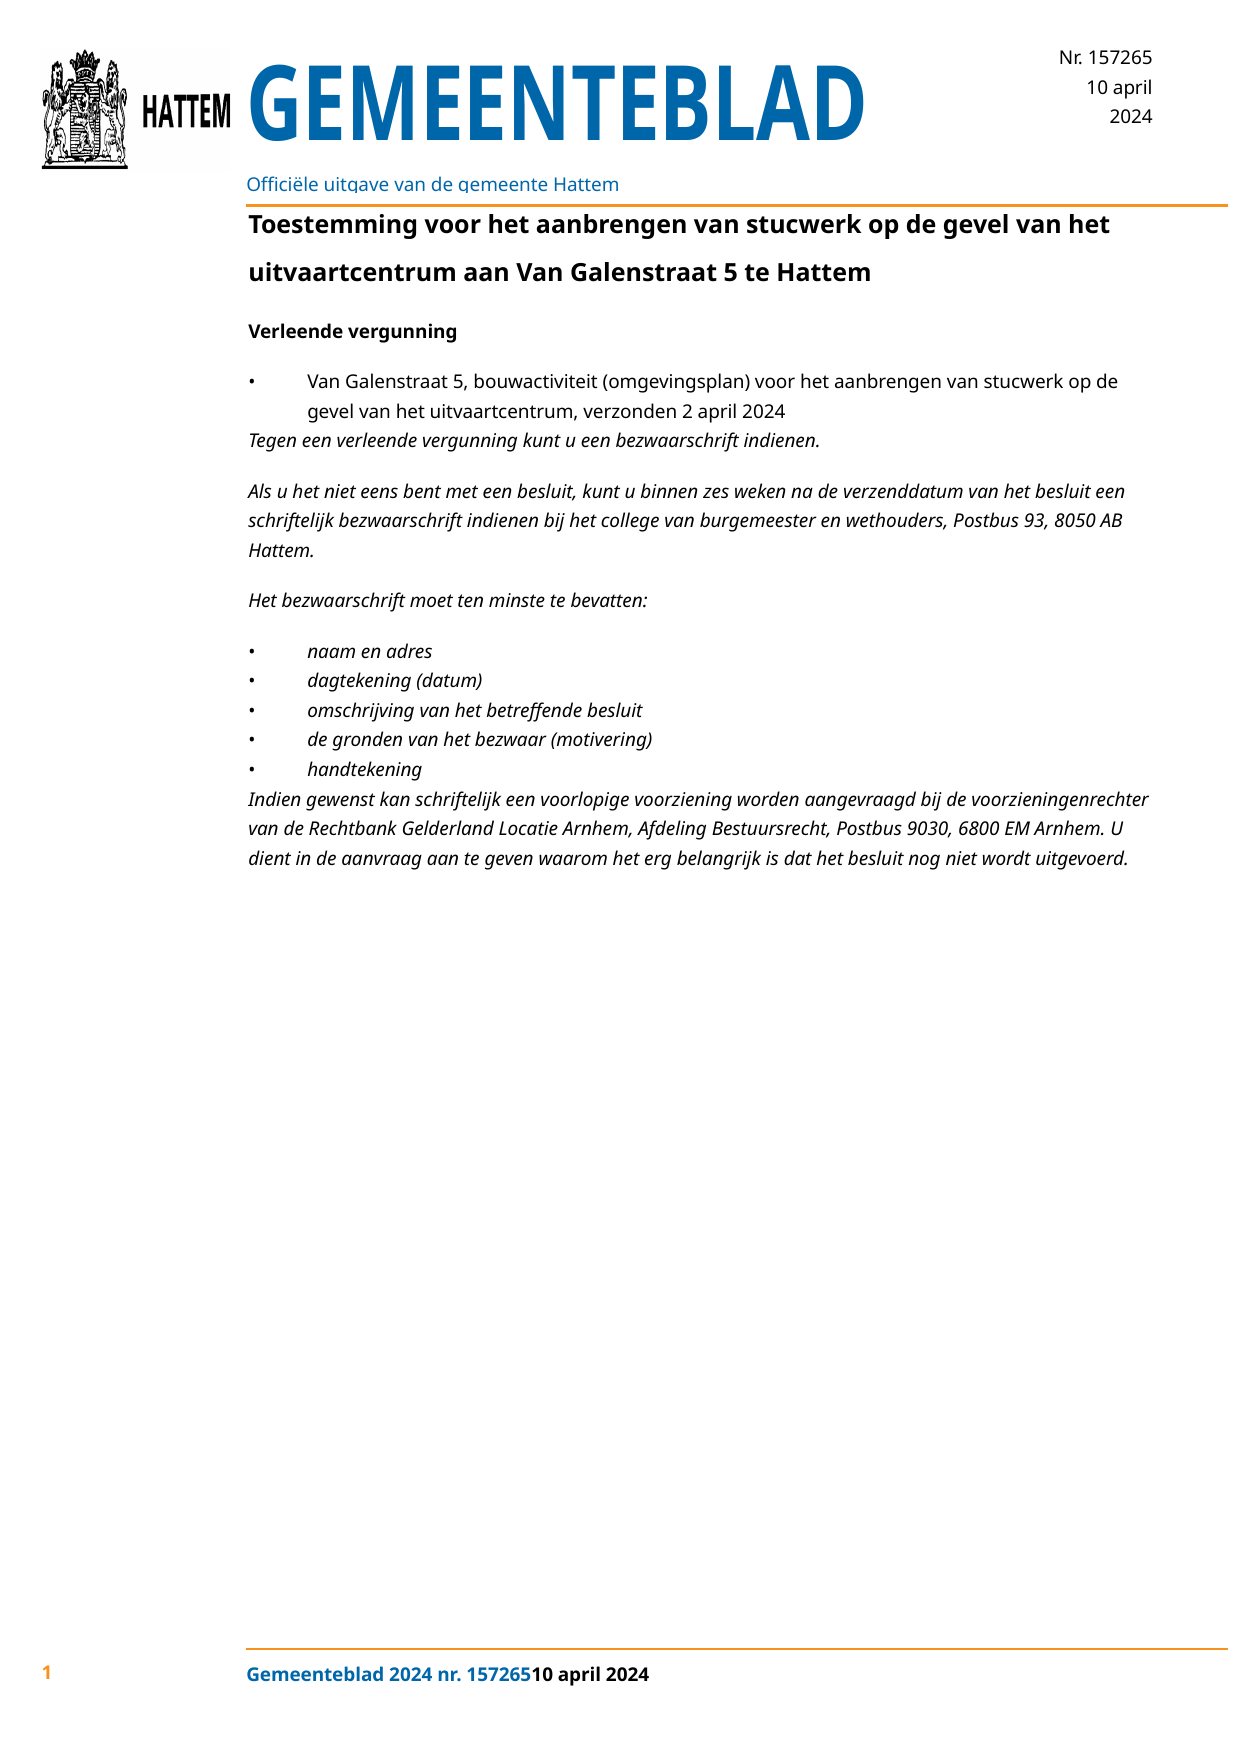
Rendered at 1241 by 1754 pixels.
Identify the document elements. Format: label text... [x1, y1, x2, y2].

text Indien gewenst kan schriftelijk een voorlopige voorziening worden aangevraagd bij de voorzieningenrechter van de Rechtbank Gelderland Locatie Arnhem, Afdeling Bestuursrecht, Postbus 9030, 6800 EM Arnhem. U dient in de aanvraag aan te geven waarom het erg belangrijk is dat het besluit nog niet wordt uitgevoerd. [248, 786, 1152, 871]
text Het bezwaarschrift moet ten minste te bevatten: [248, 587, 1152, 613]
text Tegen een verleende vergunning kunt u een bezwaarschrift indienen. [248, 427, 1152, 453]
picture [41, 47, 231, 172]
list Van Galenstraat 5, bouwactiviteit (omgevingsplan) voor het aanbrengen van stucwerk op de gevel van het uitvaartcentrum, verzonden 2 april 2024 [248, 368, 1152, 424]
list naam en adres [248, 638, 1152, 664]
text Als u het niet eens bent met een besluit, kunt u binnen zes weken na de verzenddatum van het besluit een schriftelijk bezwaarschrift indienen bij het college van burgemeester en wethouders, Postbus 93, 8050 AB Hattem. [248, 478, 1152, 563]
list de gronden van het bezwaar (motivering) [248, 727, 1152, 752]
text Toestemming voor het aanbrengen van stucwerk op de gevel van het uitvaartcentrum aan Van Galenstraat 5 te Hattem [248, 207, 1152, 288]
list handtekening [248, 756, 1152, 782]
text Verleende vergunning [248, 318, 1152, 344]
list omschrijving van het betreffende besluit [248, 697, 1152, 723]
list dagtekening (datum) [248, 667, 1152, 693]
